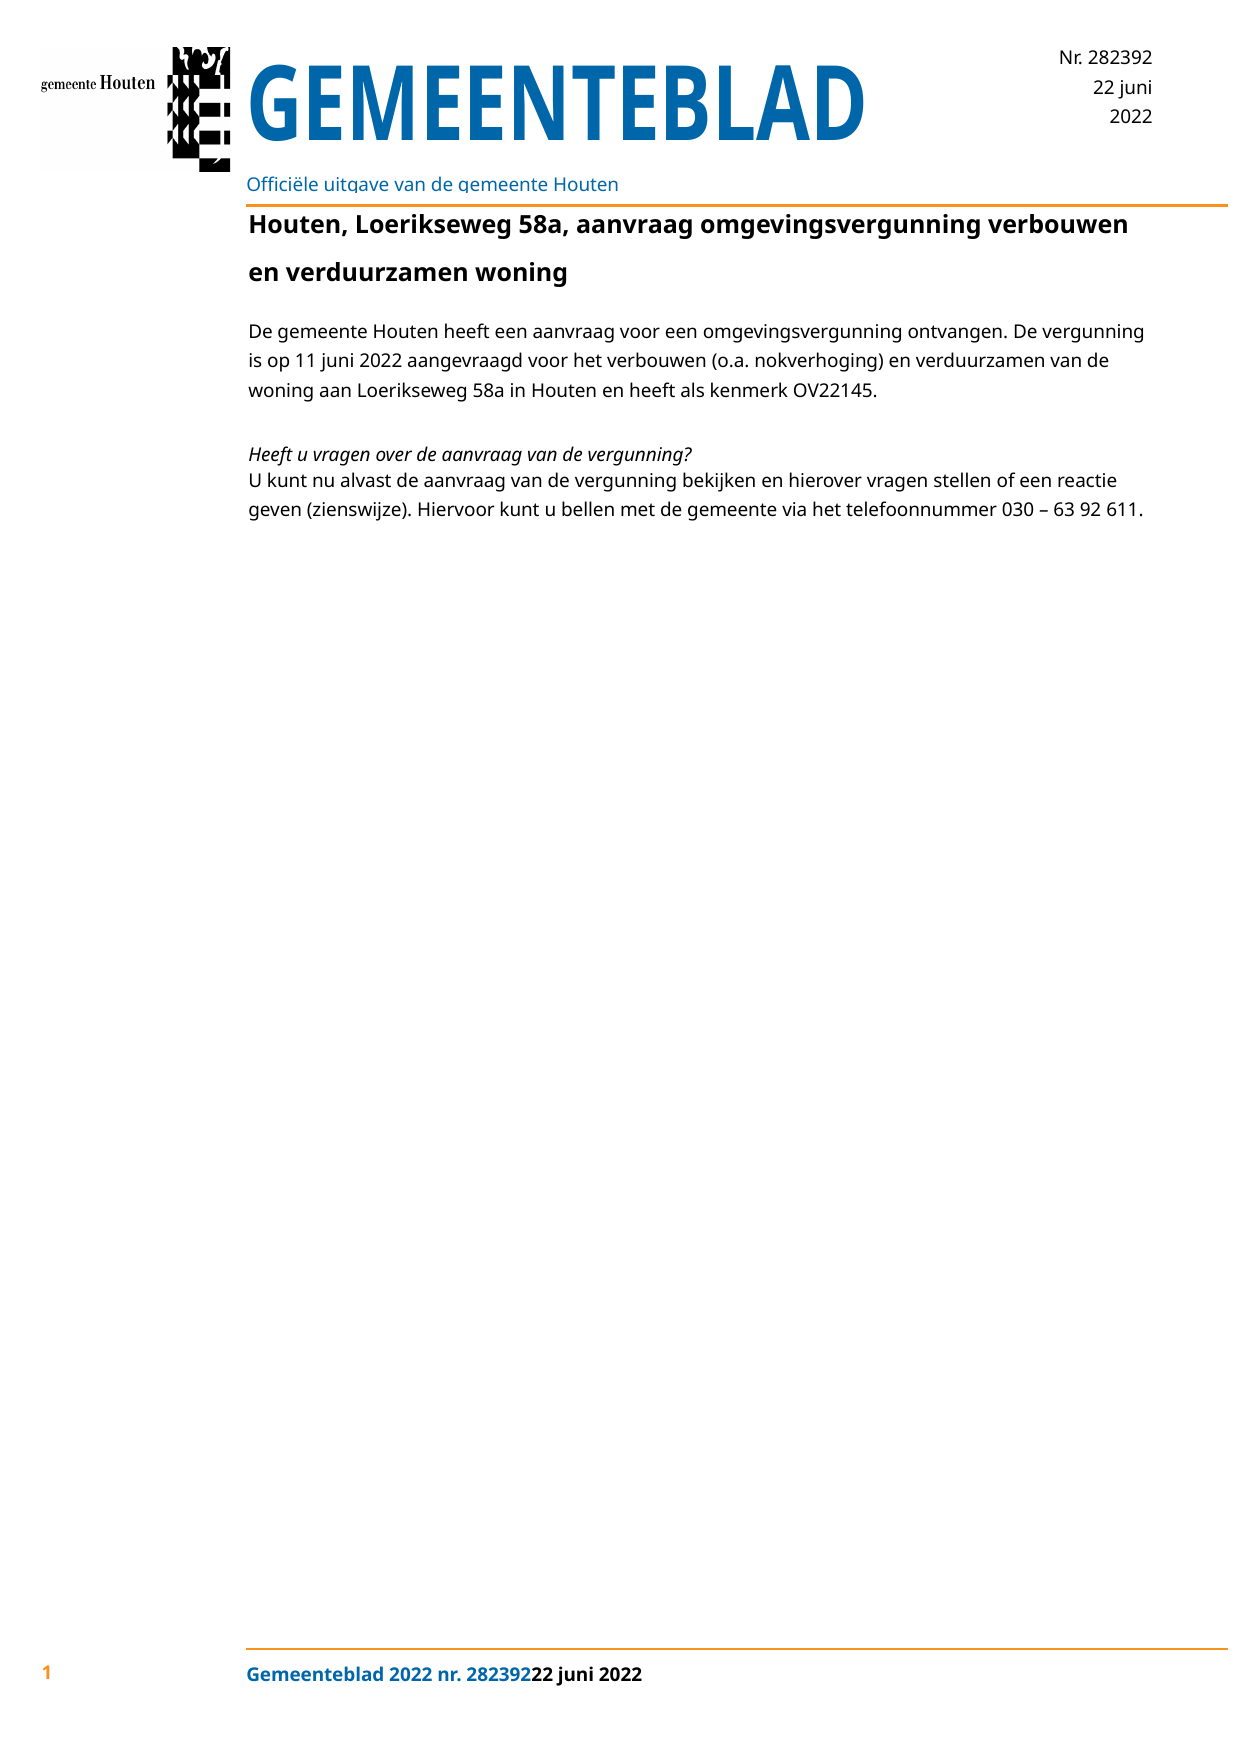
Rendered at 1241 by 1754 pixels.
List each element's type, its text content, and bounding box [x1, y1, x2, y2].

text De gemeente Houten heeft een aanvraag voor een omgevingsvergunning ontvangen. De vergunning is op 11 juni 2022 aangevraagd voor het verbouwen (o.a. nokverhoging) en verduurzamen van de woning aan Loerikseweg 58a in Houten en heeft als kenmerk OV22145. [248, 318, 1152, 403]
text Heeft u vragen over de aanvraag van de vergunning? [248, 441, 1152, 467]
text Houten, Loerikseweg 58a, aanvraag omgevingsvergunning verbouwen en verduurzamen woning [248, 207, 1152, 288]
picture [41, 47, 231, 172]
text U kunt nu alvast de aanvraag van de vergunning bekijken en hierover vragen stellen of een reactie geven (zienswijze). Hiervoor kunt u bellen met de gemeente via het telefoonnummer 030 – 63 92 611. [248, 467, 1152, 522]
